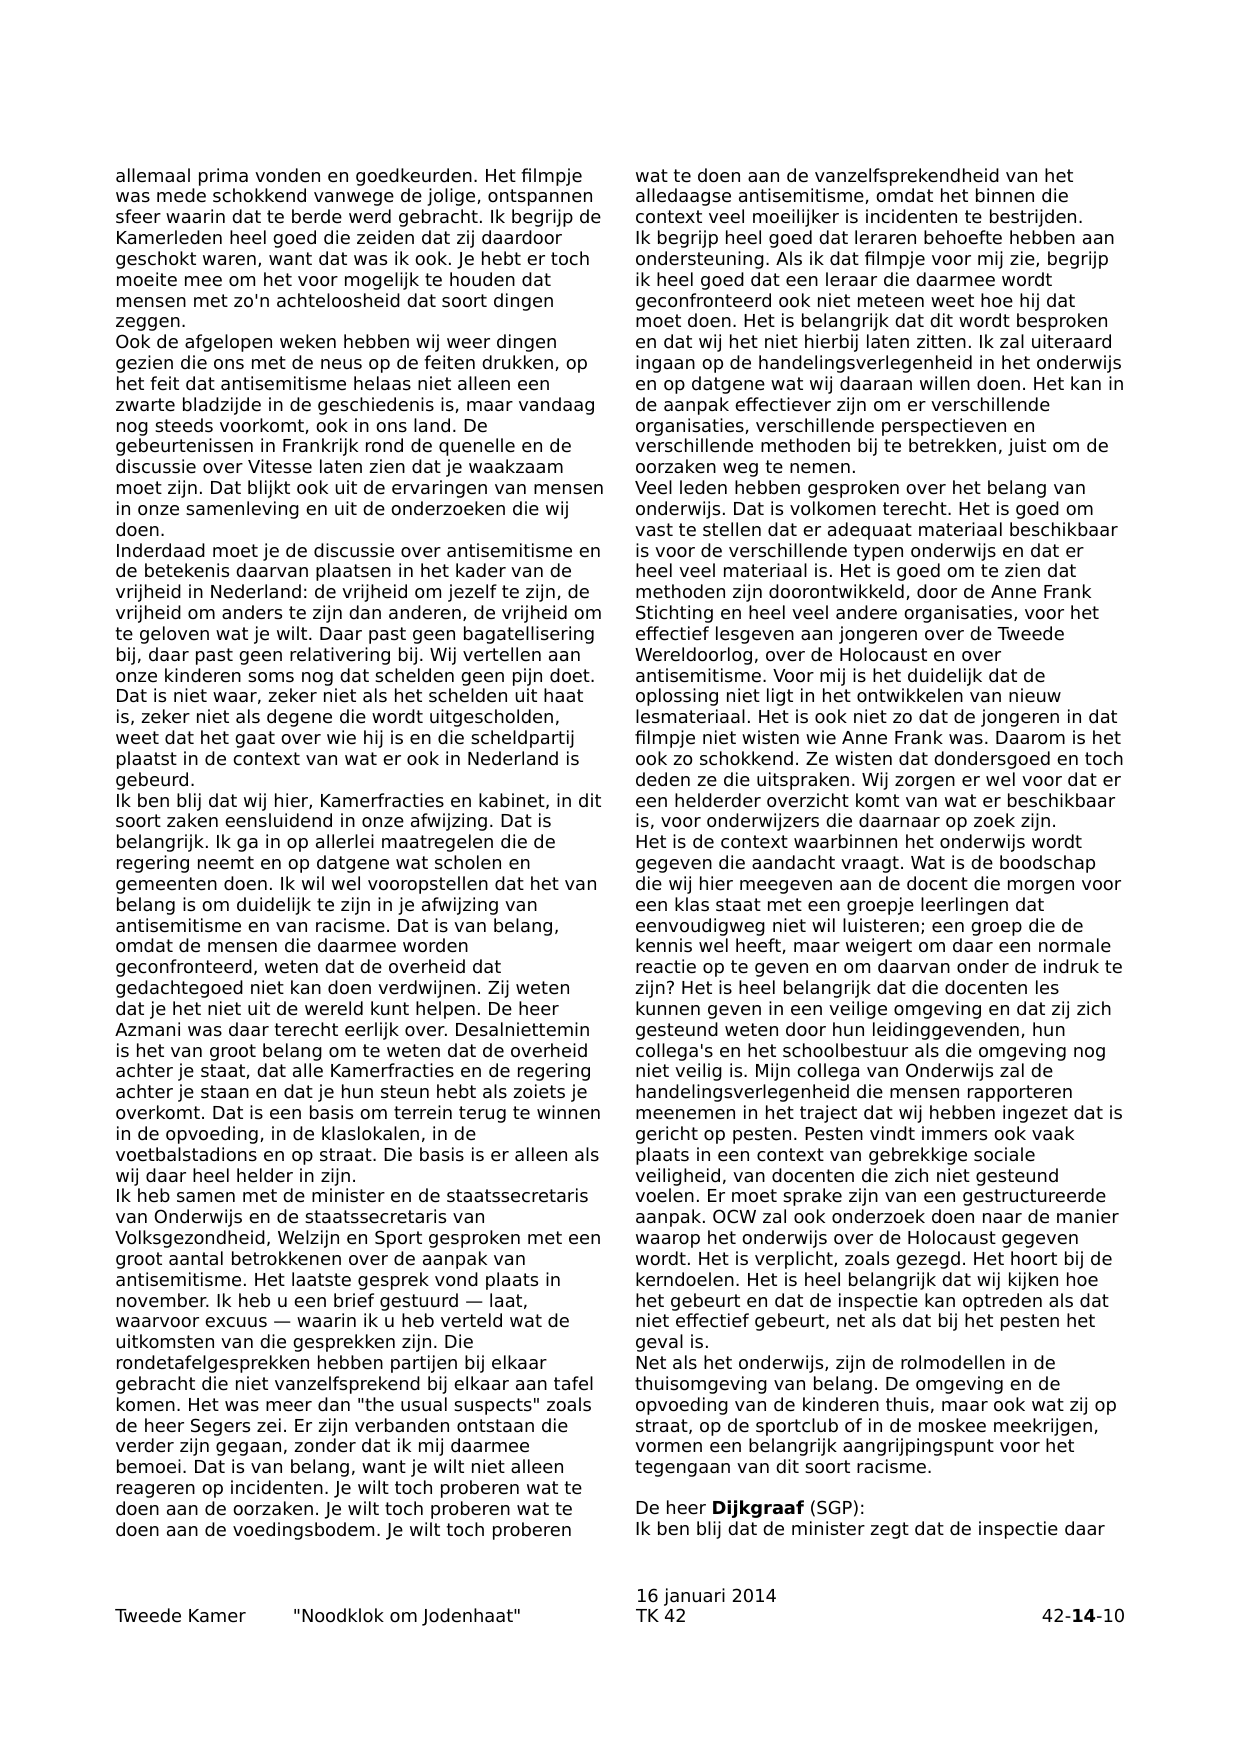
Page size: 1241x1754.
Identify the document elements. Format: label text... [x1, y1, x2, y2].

text Ook de afgelopen weken hebben wij weer dingen gezien die ons met de neus op de feiten drukken, op het feit dat antisemitisme helaas niet alleen een zwarte bladzijde in de geschiedenis is, maar vandaag nog steeds voorkomt, ook in ons land. De gebeurtenissen in Frankrijk rond de quenelle en de discussie over Vitesse laten zien dat je waakzaam moet zijn. Dat blijkt ook uit de ervaringen van mensen in onze samenleving en uit de onderzoeken die wij doen. [115, 332, 605, 540]
text Veel leden hebben gesproken over het belang van onderwijs. Dat is volkomen terecht. Het is goed om vast te stellen dat er adequaat materiaal beschikbaar is voor de verschillende typen onderwijs en dat er heel veel materiaal is. Het is goed om te zien dat methoden zijn doorontwikkeld, door de Anne Frank Stichting en heel veel andere organisaties, voor het effectief lesgeven aan jongeren over de Tweede Wereldoorlog, over de Holocaust en over antisemitisme. Voor mij is het duidelijk dat de oplossing niet ligt in het ontwikkelen van nieuw lesmateriaal. Het is ook niet zo dat de jongeren in dat filmpje niet wisten wie Anne Frank was. Daarom is het ook zo schokkend. Ze wisten dat dondersgoed en toch deden ze die uitspraken. Wij zorgen er wel voor dat er een helderder overzicht komt van wat er beschikbaar is, voor onderwijzers die daarnaar op zoek zijn. [635, 478, 1125, 832]
text Het is de context waarbinnen het onderwijs wordt gegeven die aandacht vraagt. Wat is de boodschap die wij hier meegeven aan de docent die morgen voor een klas staat met een groepje leerlingen dat eenvoudigweg niet wil luisteren; een groep die de kennis wel heeft, maar weigert om daar een normale reactie op te geven en om daarvan onder de indruk te zijn? Het is heel belangrijk dat die docenten les kunnen geven in een veilige omgeving en dat zij zich gesteund weten door hun leidinggevenden, hun collega's en het schoolbestuur als die omgeving nog niet veilig is. Mijn collega van Onderwijs zal de handelingsverlegenheid die mensen rapporteren meenemen in het traject dat wij hebben ingezet dat is gericht op pesten. Pesten vindt immers ook vaak plaats in een context van gebrekkige sociale veiligheid, van docenten die zich niet gesteund voelen. Er moet sprake zijn van een gestructureerde aanpak. OCW zal ook onderzoek doen naar de manier waarop het onderwijs over de Holocaust gegeven wordt. Het is verplicht, zoals gezegd. Het hoort bij de kerndoelen. Het is heel belangrijk dat wij kijken hoe het gebeurt en dat de inspectie kan optreden als dat niet effectief gebeurt, net als dat bij het pesten het geval is. [635, 832, 1125, 1353]
text Ik begrijp heel goed dat leraren behoefte hebben aan ondersteuning. Als ik dat filmpje voor mij zie, begrijp ik heel goed dat een leraar die daarmee wordt geconfronteerd ook niet meteen weet hoe hij dat moet doen. Het is belangrijk dat dit wordt besproken en dat wij het niet hierbij laten zitten. Ik zal uiteraard ingaan op de handelingsverlegenheid in het onderwijs en op datgene wat wij daaraan willen doen. Het kan in de aanpak effectiever zijn om er verschillende organisaties, verschillende perspectieven en verschillende methoden bij te betrekken, juist om de oorzaken weg te nemen. [635, 228, 1125, 478]
text Ik heb samen met de minister en de staatssecretaris van Onderwijs en de staatssecretaris van Volksgezondheid, Welzijn en Sport gesproken met een groot aantal betrokkenen over de aanpak van antisemitisme. Het laatste gesprek vond plaats in november. Ik heb u een brief gestuurd — laat, waarvoor excuus — waarin ik u heb verteld wat de uitkomsten van die gesprekken zijn. Die rondetafelgesprekken hebben partijen bij elkaar gebracht die niet vanzelfsprekend bij elkaar aan tafel komen. Het was meer dan "the usual suspects" zoals de heer Segers zei. Er zijn verbanden ontstaan die verder zijn gegaan, zonder dat ik mij daarmee bemoei. Dat is van belang, want je wilt niet alleen reageren op incidenten. Je wilt toch proberen wat te doen aan de oorzaken. Je wilt toch proberen wat te doen aan de voedingsbodem. Je wilt toch proberen [115, 1186, 605, 1540]
text Net als het onderwijs, zijn de rolmodellen in de thuisomgeving van belang. De omgeving en de opvoeding van de kinderen thuis, maar ook wat zij op straat, op de sportclub of in de moskee meekrijgen, vormen een belangrijk aangrijpingspunt voor het tegengaan van dit soort racisme. [635, 1353, 1125, 1478]
text Ik ben blij dat de minister zegt dat de inspectie daar [635, 1518, 1125, 1539]
text Inderdaad moet je de discussie over antisemitisme en de betekenis daarvan plaatsen in het kader van de vrijheid in Nederland: de vrijheid om jezelf te zijn, de vrijheid om anders te zijn dan anderen, de vrijheid om te geloven wat je wilt. Daar past geen bagatellisering bij, daar past geen relativering bij. Wij vertellen aan onze kinderen soms nog dat schelden geen pijn doet. Dat is niet waar, zeker niet als het schelden uit haat is, zeker niet als degene die wordt uitgescholden, weet dat het gaat over wie hij is en die scheldpartij plaatst in de context van wat er ook in Nederland is gebeurd. [115, 540, 605, 790]
text De heer Dijkgraaf (SGP): [635, 1498, 1125, 1518]
text wat te doen aan de vanzelfsprekendheid van het alledaagse antisemitisme, omdat het binnen die context veel moeilijker is incidenten te bestrijden. [635, 165, 1125, 228]
text Ik ben blij dat wij hier, Kamerfracties en kabinet, in dit soort zaken eensluidend in onze afwijzing. Dat is belangrijk. Ik ga in op allerlei maatregelen die de regering neemt en op datgene wat scholen en gemeenten doen. Ik wil wel vooropstellen dat het van belang is om duidelijk te zijn in je afwijzing van antisemitisme en van racisme. Dat is van belang, omdat de mensen die daarmee worden geconfronteerd, weten dat de overheid dat gedachtegoed niet kan doen verdwijnen. Zij weten dat je het niet uit de wereld kunt helpen. De heer Azmani was daar terecht eerlijk over. Desalniettemin is het van groot belang om te weten dat de overheid achter je staat, dat alle Kamerfracties en de regering achter je staan en dat je hun steun hebt als zoiets je overkomt. Dat is een basis om terrein terug te winnen in de opvoeding, in de klaslokalen, in de voetbalstadions en op straat. Die basis is er alleen als wij daar heel helder in zijn. [115, 790, 605, 1186]
text allemaal prima vonden en goedkeurden. Het filmpje was mede schokkend vanwege de jolige, ontspannen sfeer waarin dat te berde werd gebracht. Ik begrijp de Kamerleden heel goed die zeiden dat zij daardoor geschokt waren, want dat was ik ook. Je hebt er toch moeite mee om het voor mogelijk te houden dat mensen met zo'n achteloosheid dat soort dingen zeggen. [115, 165, 605, 332]
